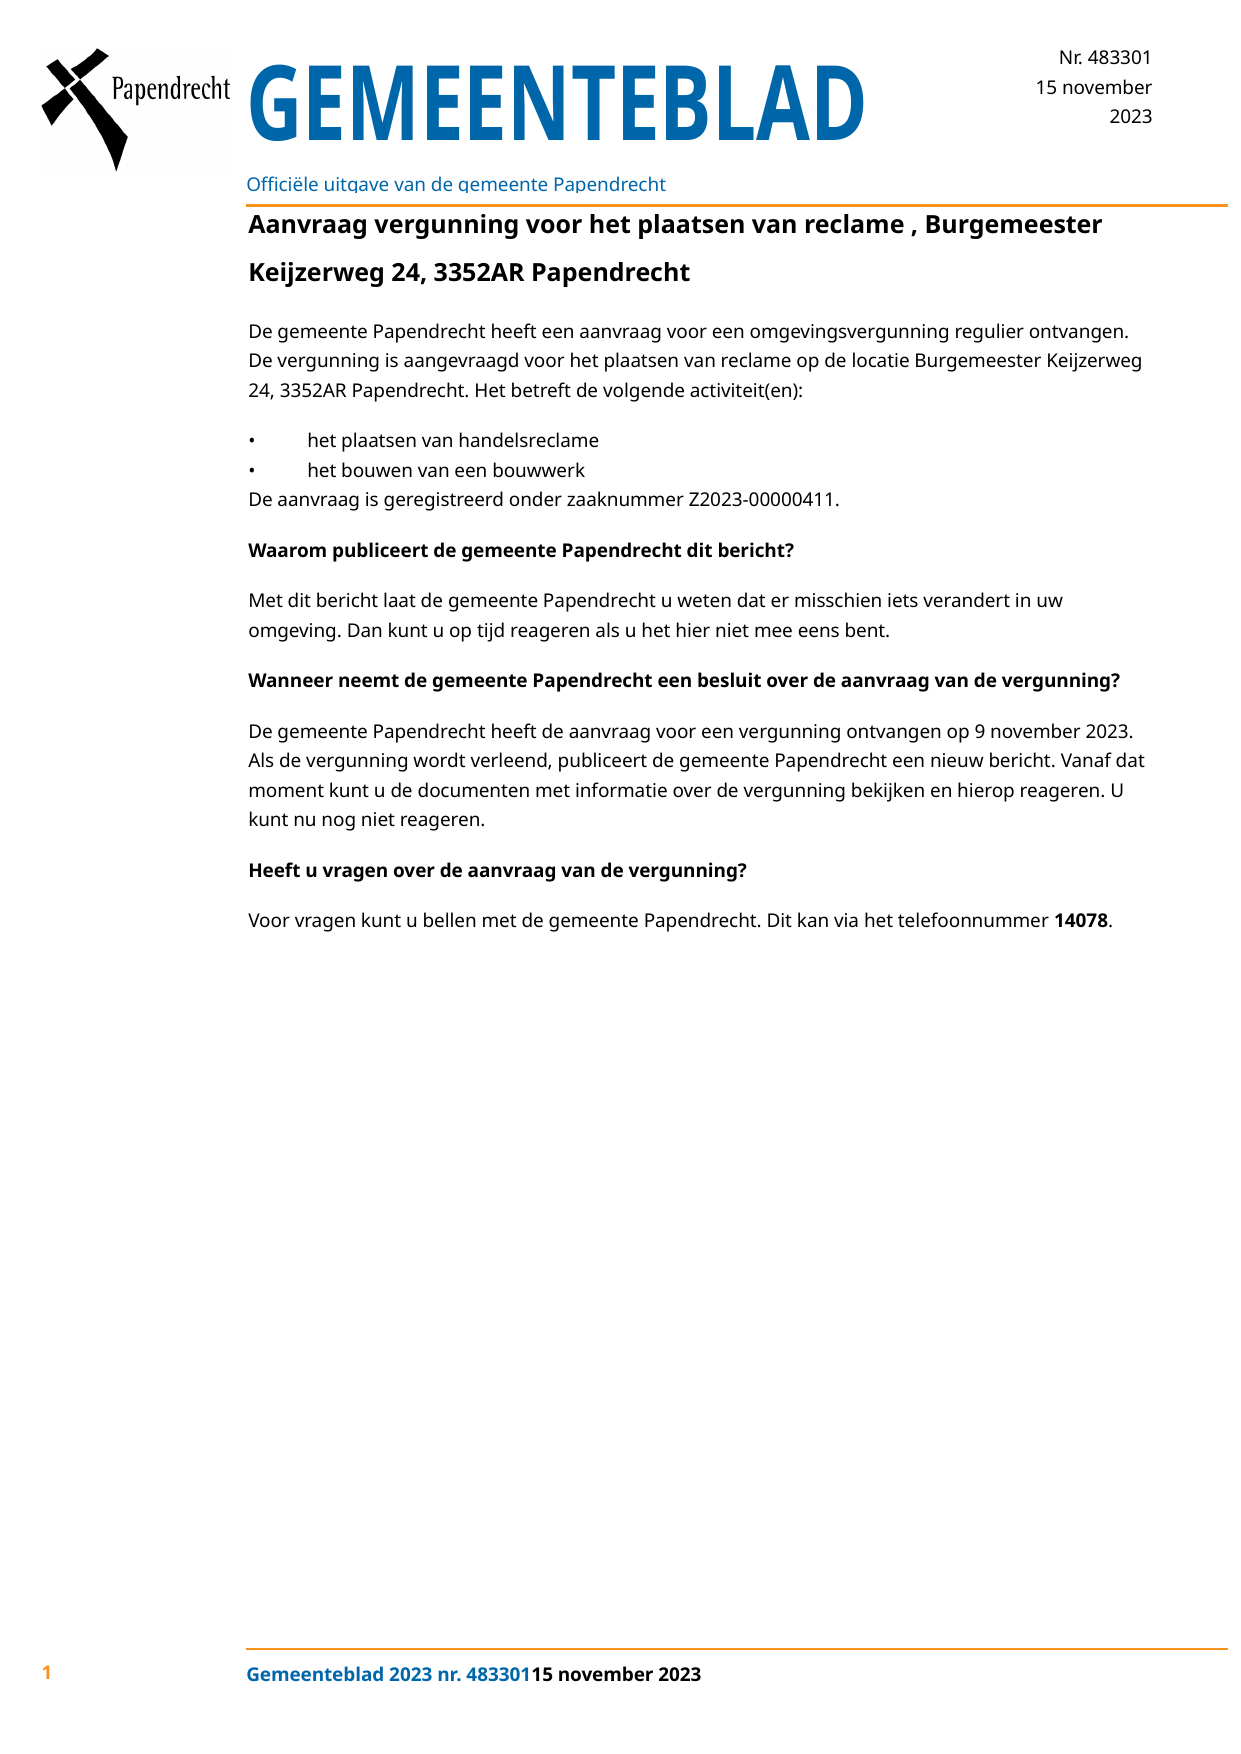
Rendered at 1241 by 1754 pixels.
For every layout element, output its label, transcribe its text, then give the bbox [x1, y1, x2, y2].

text Heeft u vragen over de aanvraag van de vergunning? [248, 857, 1152, 883]
picture [41, 47, 231, 172]
text Waarom publiceert de gemeente Papendrecht dit bericht? [248, 537, 1152, 563]
text Met dit bericht laat de gemeente Papendrecht u weten dat er misschien iets verandert in uw omgeving. Dan kunt u op tijd reageren als u het hier niet mee eens bent. [248, 587, 1152, 643]
text Voor vragen kunt u bellen met de gemeente Papendrecht. Dit kan via het telefoonnummer 14078. [248, 907, 1152, 933]
text De gemeente Papendrecht heeft de aanvraag voor een vergunning ontvangen op 9 november 2023. Als de vergunning wordt verleend, publiceert de gemeente Papendrecht een nieuw bericht. Vanaf dat moment kunt u de documenten met informatie over de vergunning bekijken en hierop reageren. U kunt nu nog niet reageren. [248, 718, 1152, 832]
list het plaatsen van handelsreclame [248, 427, 1152, 453]
text Aanvraag vergunning voor het plaatsen van reclame , Burgemeester Keijzerweg 24, 3352AR Papendrecht [248, 207, 1152, 288]
text De gemeente Papendrecht heeft een aanvraag voor een omgevingsvergunning regulier ontvangen. De vergunning is aangevraagd voor het plaatsen van reclame op de locatie Burgemeester Keijzerweg 24, 3352AR Papendrecht. Het betreft de volgende activiteit(en): [248, 318, 1152, 403]
text Wanneer neemt de gemeente Papendrecht een besluit over de aanvraag van de vergunning? [248, 667, 1152, 693]
text De aanvraag is geregistreerd onder zaaknummer Z2023-00000411. [248, 487, 1152, 512]
list het bouwen van een bouwwerk [248, 457, 1152, 483]
